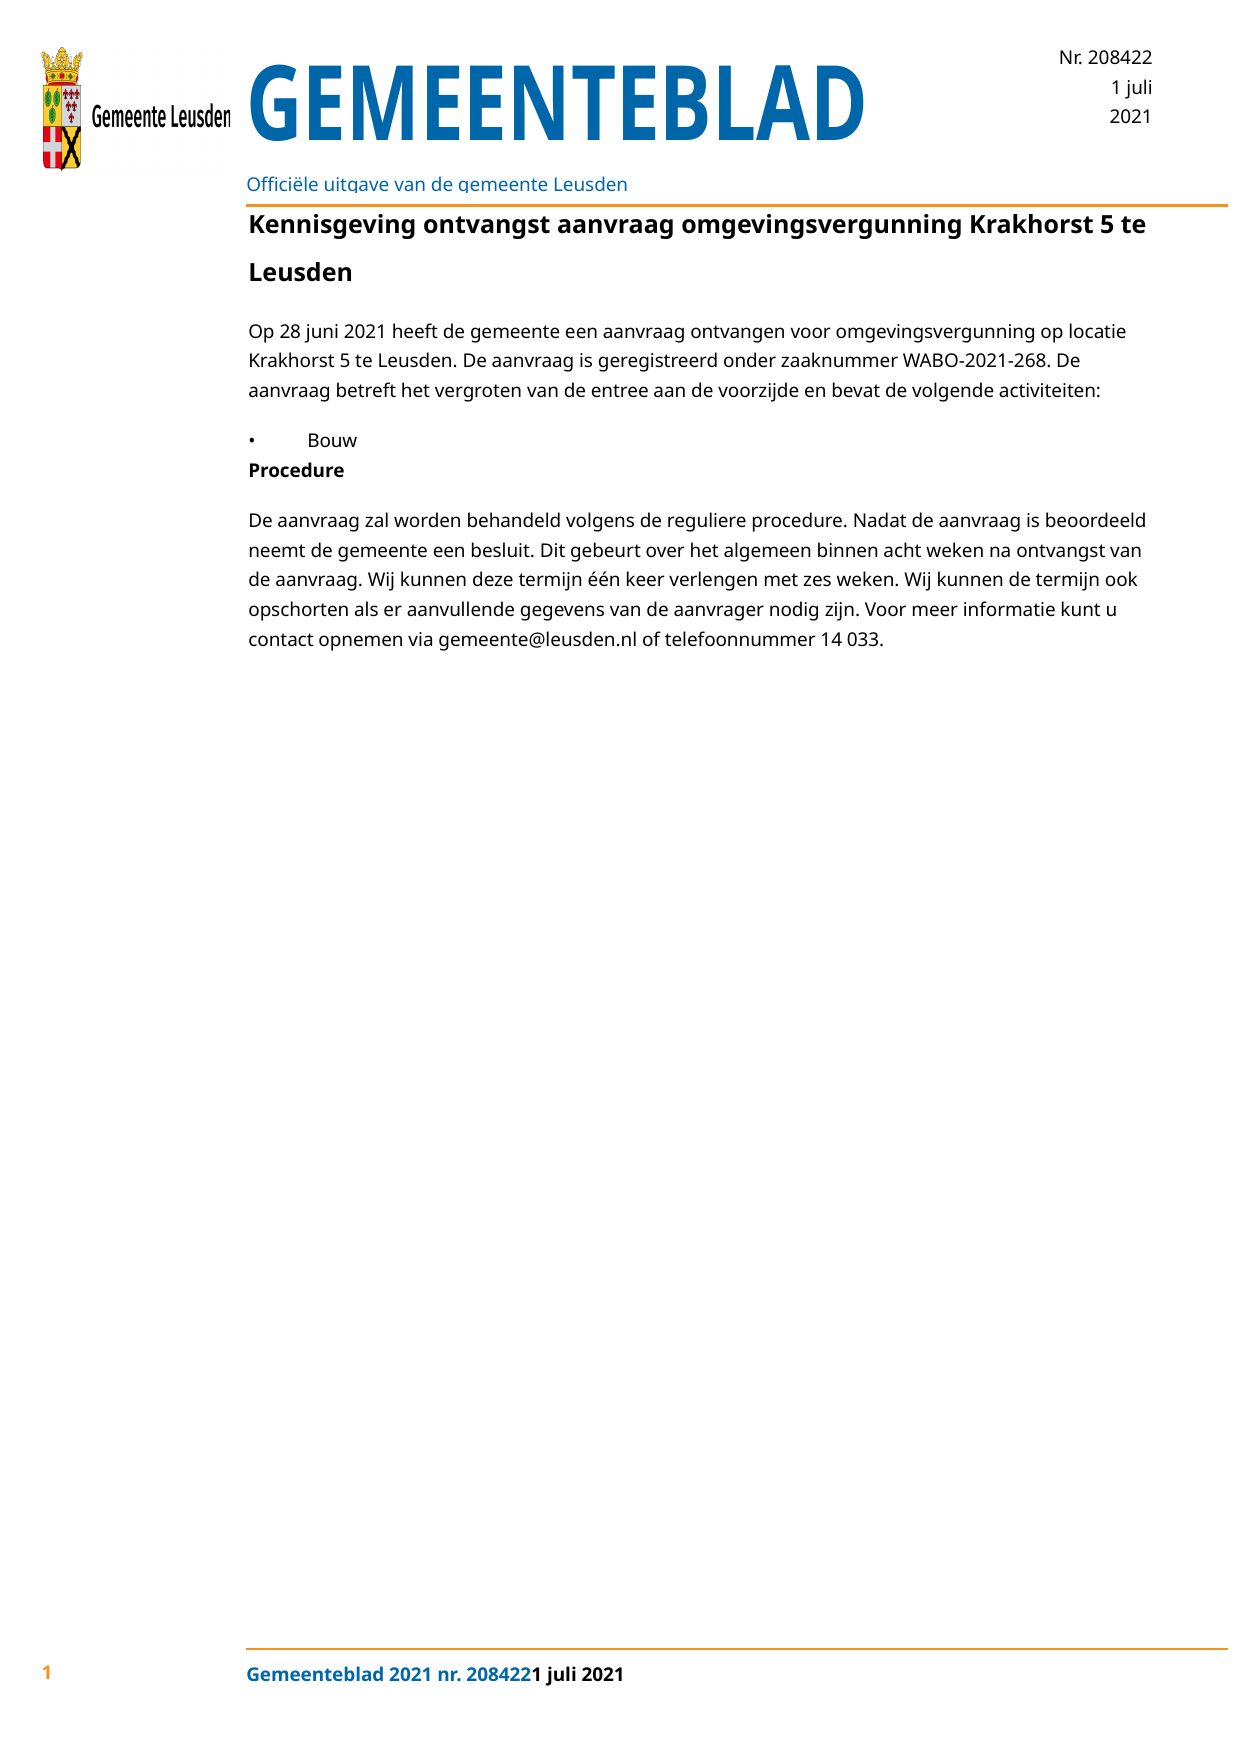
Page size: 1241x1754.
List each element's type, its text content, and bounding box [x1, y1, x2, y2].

text Procedure [248, 457, 1152, 483]
list Bouw [248, 427, 1152, 453]
text Kennisgeving ontvangst aanvraag omgevingsvergunning Krakhorst 5 te Leusden [248, 207, 1152, 288]
text Op 28 juni 2021 heeft de gemeente een aanvraag ontvangen voor omgevingsvergunning op locatie Krakhorst 5 te Leusden. De aanvraag is geregistreerd onder zaaknummer WABO-2021-268. De aanvraag betreft het vergroten van de entree aan de voorzijde en bevat de volgende activiteiten: [248, 318, 1152, 403]
text De aanvraag zal worden behandeld volgens de reguliere procedure. Nadat de aanvraag is beoordeeld neemt de gemeente een besluit. Dit gebeurt over het algemeen binnen acht weken na ontvangst van de aanvraag. Wij kunnen deze termijn één keer verlengen met zes weken. Wij kunnen de termijn ook opschorten als er aanvullende gegevens van de aanvrager nodig zijn. Voor meer informatie kunt u contact opnemen via gemeente@leusden.nl of telefoonnummer 14 033. [248, 507, 1152, 652]
picture [41, 47, 231, 172]
